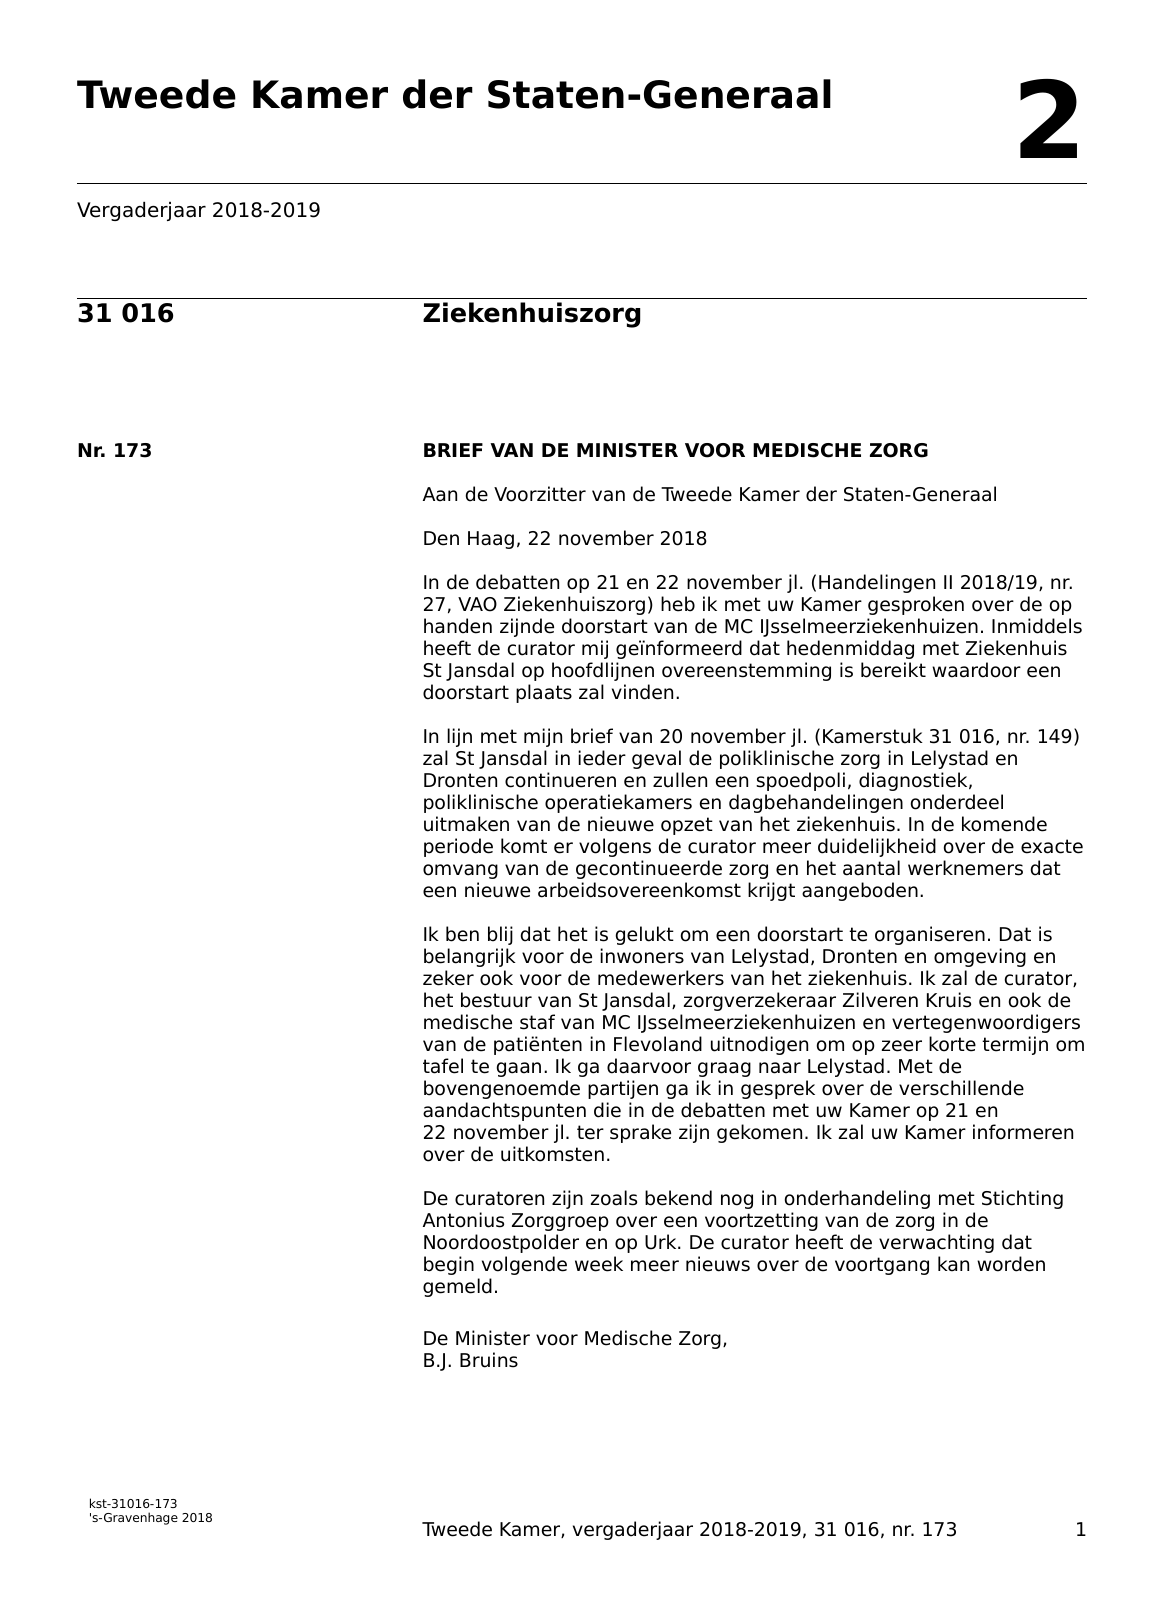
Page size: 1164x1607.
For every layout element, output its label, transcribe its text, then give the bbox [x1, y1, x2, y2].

table_cell Vergaderjaar 2018-2019 [77, 184, 1087, 298]
text 's-Gravenhage 2018 [88, 1511, 323, 1525]
subtitle 31 016 Ziekenhuiszorg [77, 299, 1087, 329]
text In lijn met mijn brief van 20 november jl. (Kamerstuk 31 016, nr. 149) zal St Jansdal in ieder geval de poliklinische zorg in Lelystad en Dronten continueren en zullen een spoedpoli, diagnostiek, poliklinische operatiekamers en dagbehandelingen onderdeel uitmaken van de nieuwe opzet van het ziekenhuis. In de komende periode komt er volgens de curator meer duidelijkheid over de exacte omvang van de gecontinueerde zorg en het aantal werknemers dat een nieuwe arbeidsovereenkomst krijgt aangeboden. [422, 726, 1087, 902]
text In de debatten op 21 en 22 november jl. (Handelingen II 2018/19, nr. 27, VAO Ziekenhuiszorg) heb ik met uw Kamer gesproken over de op handen zijnde doorstart van de MC IJsselmeerziekenhuizen. Inmiddels heeft de curator mij geïnformeerd dat hedenmiddag met Ziekenhuis St Jansdal op hoofdlijnen overeenstemming is bereikt waardoor een doorstart plaats zal vinden. [422, 572, 1087, 704]
text Aan de Voorzitter van de Tweede Kamer der Staten-Generaal [422, 484, 1087, 506]
subtitle Nr. 173 BRIEF VAN DE MINISTER VOOR MEDISCHE ZORG [77, 440, 1087, 462]
table_header 2 [886, 59, 1087, 183]
table_header Tweede Kamer der Staten-Generaal [77, 59, 886, 183]
text Den Haag, 22 november 2018 [422, 528, 1087, 550]
text De Minister voor Medische Zorg, B.J. Bruins [422, 1328, 1087, 1372]
text kst-31016-173 [88, 1497, 323, 1511]
text Ik ben blij dat het is gelukt om een doorstart te organiseren. Dat is belangrijk voor de inwoners van Lelystad, Dronten en omgeving en zeker ook voor de medewerkers van het ziekenhuis. Ik zal de curator, het bestuur van St Jansdal, zorgverzekeraar Zilveren Kruis en ook de medische staf van MC IJsselmeerziekenhuizen en vertegenwoordigers van de patiënten in Flevoland uitnodigen om op zeer korte termijn om tafel te gaan. Ik ga daarvoor graag naar Lelystad. Met de bovengenoemde partijen ga ik in gesprek over de verschillende aandachtspunten die in de debatten met uw Kamer op 21 en 22 november jl. ter sprake zijn gekomen. Ik zal uw Kamer informeren over de uitkomsten. [422, 924, 1087, 1166]
text De curatoren zijn zoals bekend nog in onderhandeling met Stichting Antonius Zorggroep over een voortzetting van de zorg in de Noordoostpolder en op Urk. De curator heeft de verwachting dat begin volgende week meer nieuws over de voortgang kan worden gemeld. [422, 1188, 1087, 1298]
